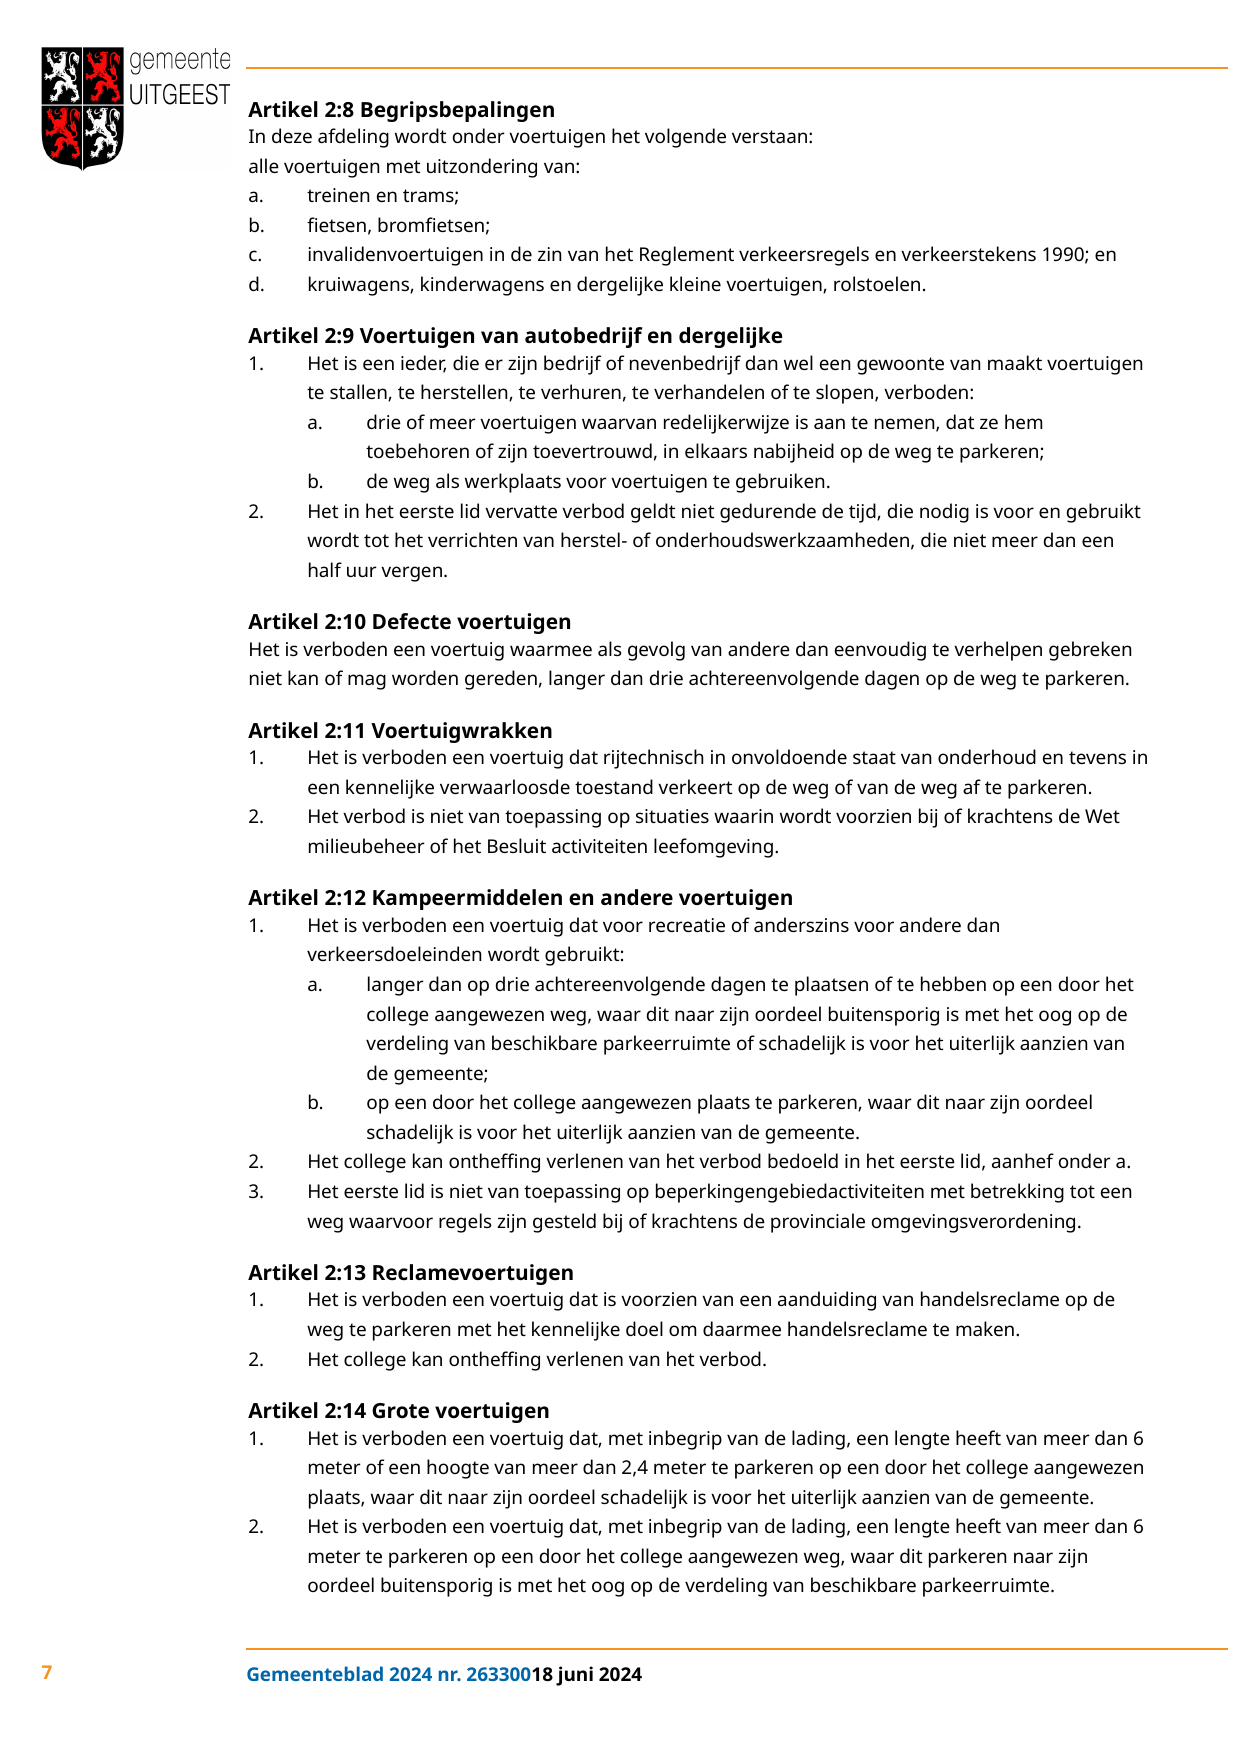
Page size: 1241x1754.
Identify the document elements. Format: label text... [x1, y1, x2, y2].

list Het verbod is niet van toepassing op situaties waarin wordt voorzien bij of krachtens de Wet milieubeheer of het Besluit activiteiten leefomgeving. [248, 803, 1152, 859]
list Het is verboden een voertuig dat voor recreatie of anderszins voor andere dan verkeersdoeleinden wordt gebruikt: [248, 912, 1152, 967]
list drie of meer voertuigen waarvan redelijkerwijze is aan te nemen, dat ze hem toebehoren of zijn toevertrouwd, in elkaars nabijheid op de weg te parkeren; [307, 409, 1152, 464]
text alle voertuigen met uitzondering van: [248, 153, 1152, 178]
list op een door het college aangewezen plaats te parkeren, waar dit naar zijn oordeel schadelijk is voor het uiterlijk aanzien van de gemeente. [307, 1089, 1152, 1145]
list langer dan op drie achtereenvolgende dagen te plaatsen of te hebben op een door het college aangewezen weg, waar dit naar zijn oordeel buitensporig is met het oog op de verdeling van beschikbare parkeerruimte of schadelijk is voor het uiterlijk aanzien van de gemeente; [307, 971, 1152, 1086]
text Artikel 2:8 Begripsbepalingen [248, 95, 1152, 123]
text Artikel 2:11 Voertuigwrakken [248, 716, 1152, 744]
picture [41, 47, 231, 172]
list Het is verboden een voertuig dat, met inbegrip van de lading, een lengte heeft van meer dan 6 meter te parkeren op een door het college aangewezen weg, waar dit parkeren naar zijn oordeel buitensporig is met het oog op de verdeling van beschikbare parkeerruimte. [248, 1513, 1152, 1598]
text Artikel 2:12 Kampeermiddelen en andere voertuigen [248, 883, 1152, 912]
list fietsen, bromfietsen; [248, 212, 1152, 238]
list Het eerste lid is niet van toepassing op beperkingengebiedactiviteiten met betrekking tot een weg waarvoor regels zijn gesteld bij of krachtens de provinciale omgevingsverordening. [248, 1178, 1152, 1233]
text Het is verboden een voertuig waarmee als gevolg van andere dan eenvoudig te verhelpen gebreken niet kan of mag worden gereden, langer dan drie achtereenvolgende dagen op de weg te parkeren. [248, 636, 1152, 691]
list Het in het eerste lid vervatte verbod geldt niet gedurende de tijd, die nodig is voor en gebruikt wordt tot het verrichten van herstel- of onderhoudswerkzaamheden, die niet meer dan een half uur vergen. [248, 498, 1152, 583]
list kruiwagens, kinderwagens en dergelijke kleine voertuigen, rolstoelen. [248, 271, 1152, 297]
text In deze afdeling wordt onder voertuigen het volgende verstaan: [248, 123, 1152, 149]
text Artikel 2:10 Defecte voertuigen [248, 607, 1152, 636]
text Artikel 2:9 Voertuigen van autobedrijf en dergelijke [248, 322, 1152, 350]
text Artikel 2:13 Reclamevoertuigen [248, 1258, 1152, 1287]
list Het is verboden een voertuig dat, met inbegrip van de lading, een lengte heeft van meer dan 6 meter of een hoogte van meer dan 2,4 meter te parkeren op een door het college aangewezen plaats, waar dit naar zijn oordeel schadelijk is voor het uiterlijk aanzien van de gemeente. [248, 1425, 1152, 1509]
list de weg als werkplaats voor voertuigen te gebruiken. [307, 468, 1152, 494]
list Het is een ieder, die er zijn bedrijf of nevenbedrijf dan wel een gewoonte van maakt voertuigen te stallen, te herstellen, te verhuren, te verhandelen of te slopen, verboden: [248, 350, 1152, 405]
list Het college kan ontheffing verlenen van het verbod. [248, 1346, 1152, 1372]
list treinen en trams; [248, 182, 1152, 208]
list Het college kan ontheffing verlenen van het verbod bedoeld in het eerste lid, aanhef onder a. [248, 1149, 1152, 1174]
list invalidenvoertuigen in de zin van het Reglement verkeersregels en verkeerstekens 1990; en [248, 242, 1152, 267]
list Het is verboden een voertuig dat rijtechnisch in onvoldoende staat van onderhoud en tevens in een kennelijke verwaarloosde toestand verkeert op de weg of van de weg af te parkeren. [248, 744, 1152, 800]
list Het is verboden een voertuig dat is voorzien van een aanduiding van handelsreclame op de weg te parkeren met het kennelijke doel om daarmee handelsreclame te maken. [248, 1287, 1152, 1342]
text Artikel 2:14 Grote voertuigen [248, 1396, 1152, 1425]
